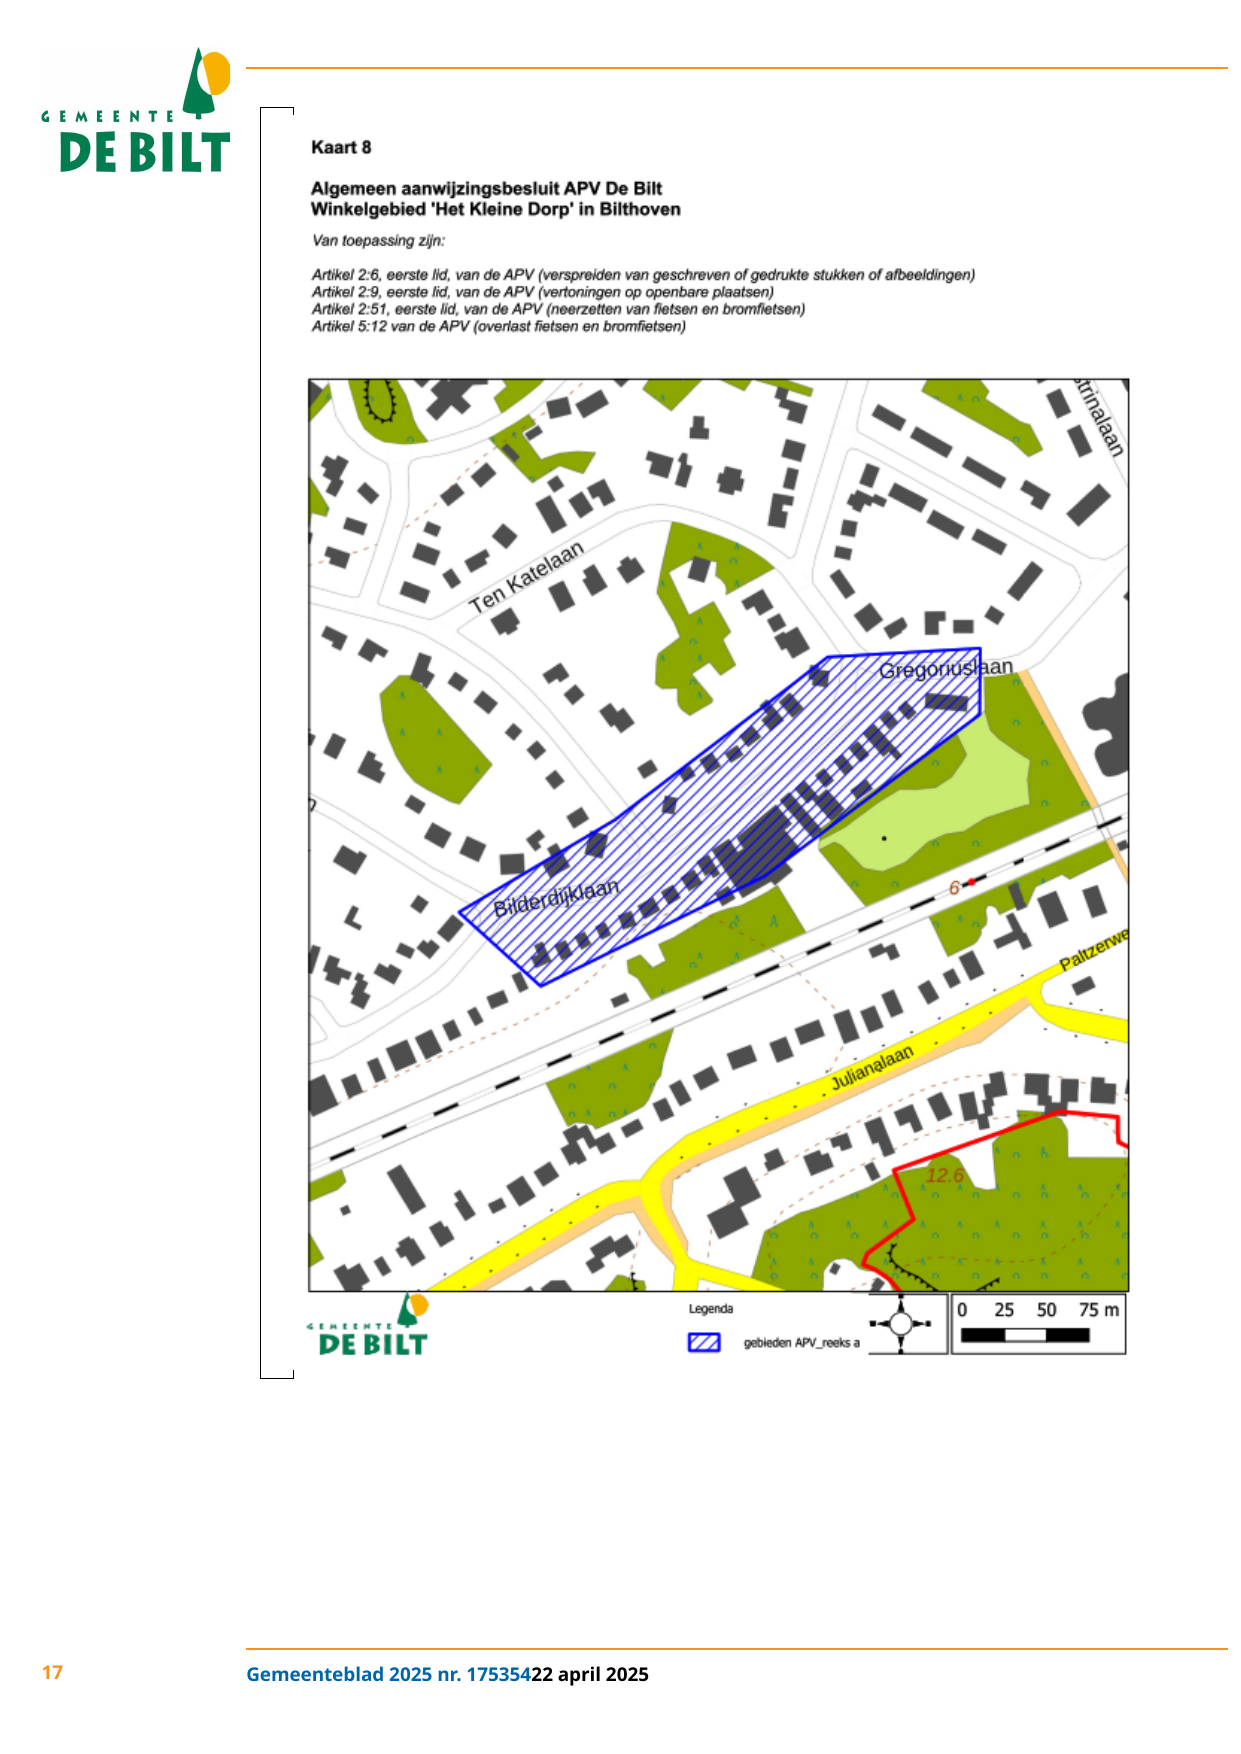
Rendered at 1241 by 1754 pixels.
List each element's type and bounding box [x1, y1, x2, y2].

picture [41, 47, 231, 172]
picture [268, 115, 1155, 1370]
